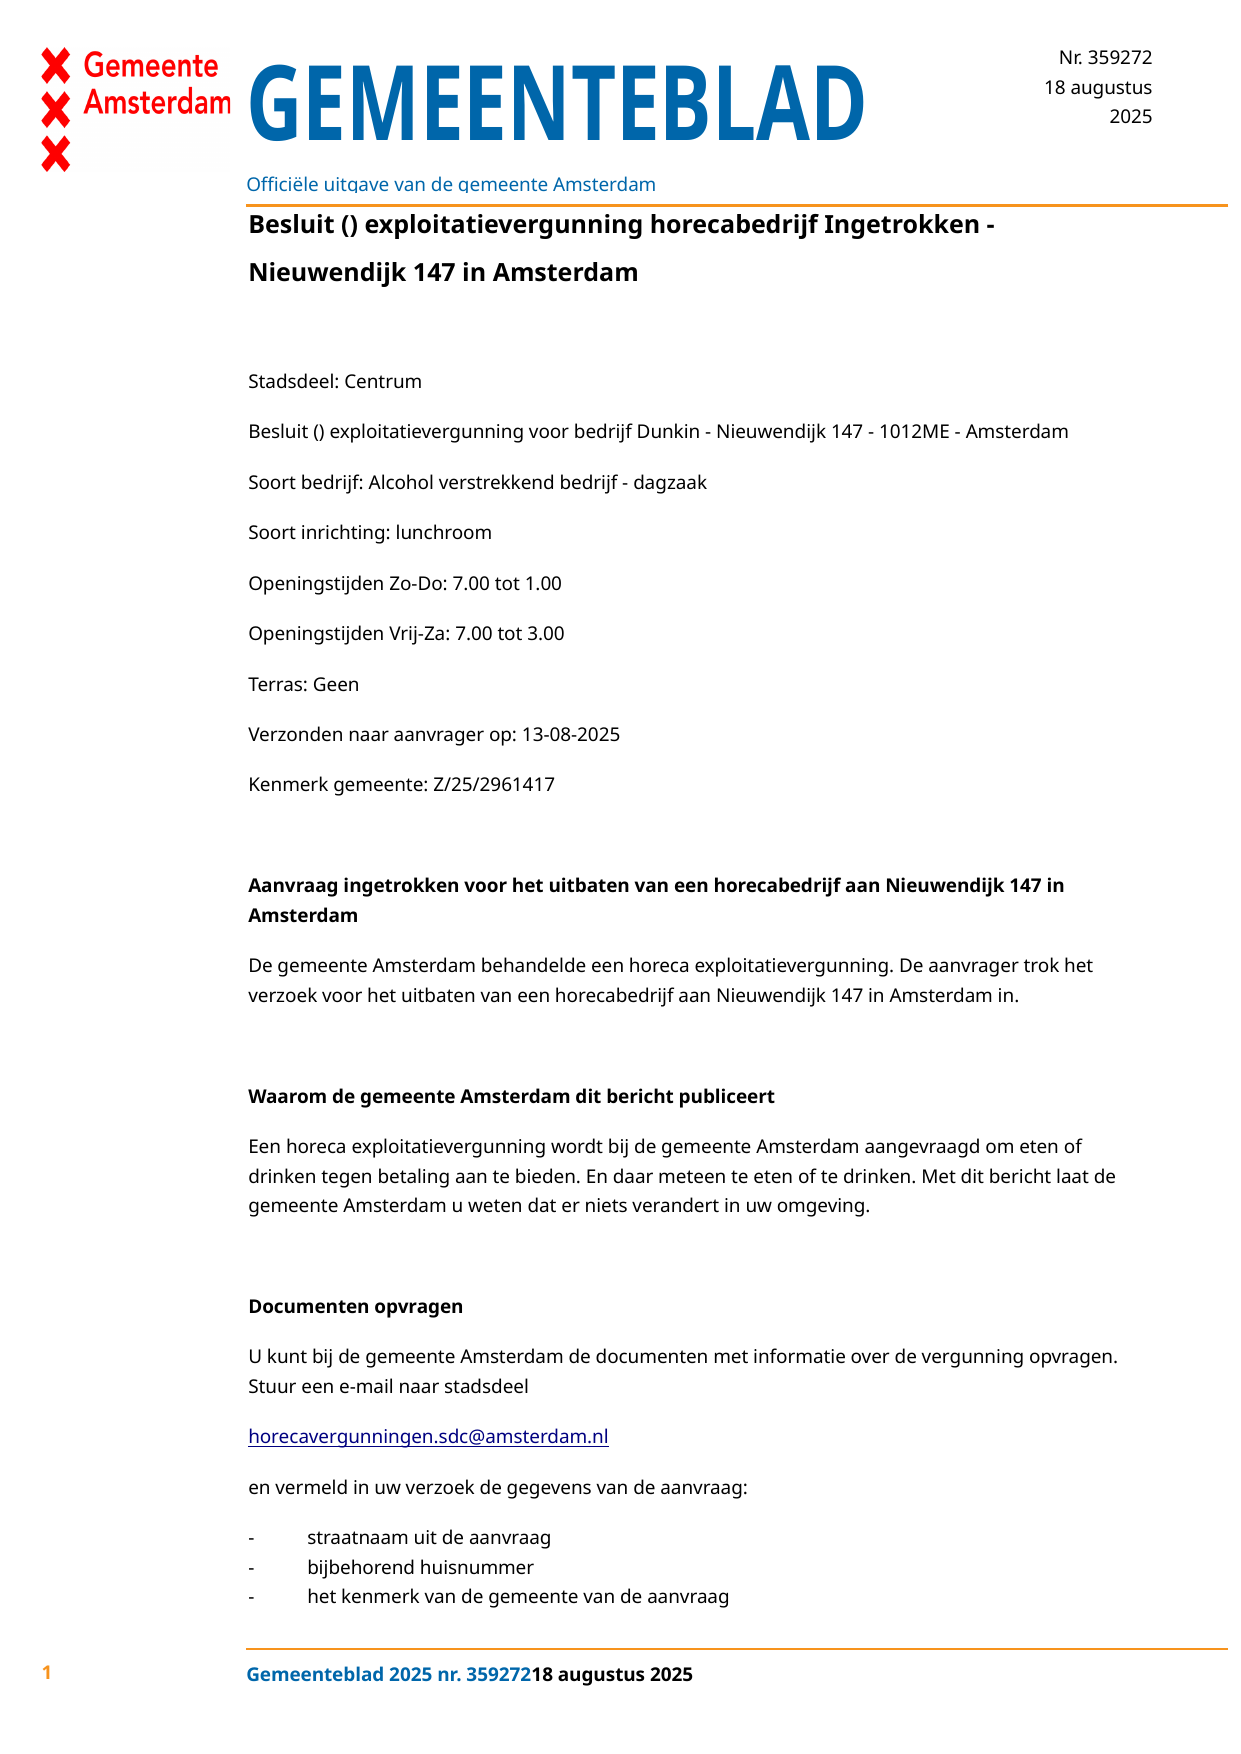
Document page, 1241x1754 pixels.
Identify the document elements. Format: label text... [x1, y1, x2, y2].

text De gemeente Amsterdam behandelde een horeca exploitatievergunning. De aanvrager trok het verzoek voor het uitbaten van een horecabedrijf aan Nieuwendijk 147 in Amsterdam in. [248, 952, 1152, 1008]
text Verzonden naar aanvrager op: 13-08-2025 [248, 721, 1152, 747]
text Terras: Geen [248, 671, 1152, 697]
list straatnaam uit de aanvraag [248, 1524, 1152, 1550]
text Openingstijden Vrij-Za: 7.00 tot 3.00 [248, 620, 1152, 646]
text Soort bedrijf: Alcohol verstrekkend bedrijf - dagzaak [248, 469, 1152, 495]
text Openingstijden Zo-Do: 7.00 tot 1.00 [248, 570, 1152, 596]
text U kunt bij de gemeente Amsterdam de documenten met informatie over de vergunning opvragen. Stuur een e-mail naar stadsdeel [248, 1344, 1152, 1399]
list bijbehorend huisnummer [248, 1554, 1152, 1580]
text Besluit () exploitatievergunning horecabedrijf Ingetrokken - Nieuwendijk 147 in Amsterdam [248, 207, 1152, 288]
picture [41, 47, 231, 172]
list het kenmerk van de gemeente van de aanvraag [248, 1584, 1152, 1609]
text horecavergunningen.sdc@amsterdam.nl [248, 1424, 1152, 1449]
text Kenmerk gemeente: Z/25/2961417 [248, 772, 1152, 797]
text en vermeld in uw verzoek de gegevens van de aanvraag: [248, 1474, 1152, 1500]
text Soort inrichting: lunchroom [248, 519, 1152, 545]
text Stadsdeel: Centrum [248, 368, 1152, 394]
text Documenten opvragen [248, 1293, 1152, 1319]
text Een horeca exploitatievergunning wordt bij de gemeente Amsterdam aangevraagd om eten of drinken tegen betaling aan te bieden. En daar meteen te eten of te drinken. Met dit bericht laat de gemeente Amsterdam u weten dat er niets verandert in uw omgeving. [248, 1133, 1152, 1218]
text Waarom de gemeente Amsterdam dit bericht publiceert [248, 1083, 1152, 1109]
text Aanvraag ingetrokken voor het uitbaten van een horecabedrijf aan Nieuwendijk 147 in Amsterdam [248, 872, 1152, 928]
text Besluit () exploitatievergunning voor bedrijf Dunkin - Nieuwendijk 147 - 1012ME - Amsterdam [248, 419, 1152, 444]
